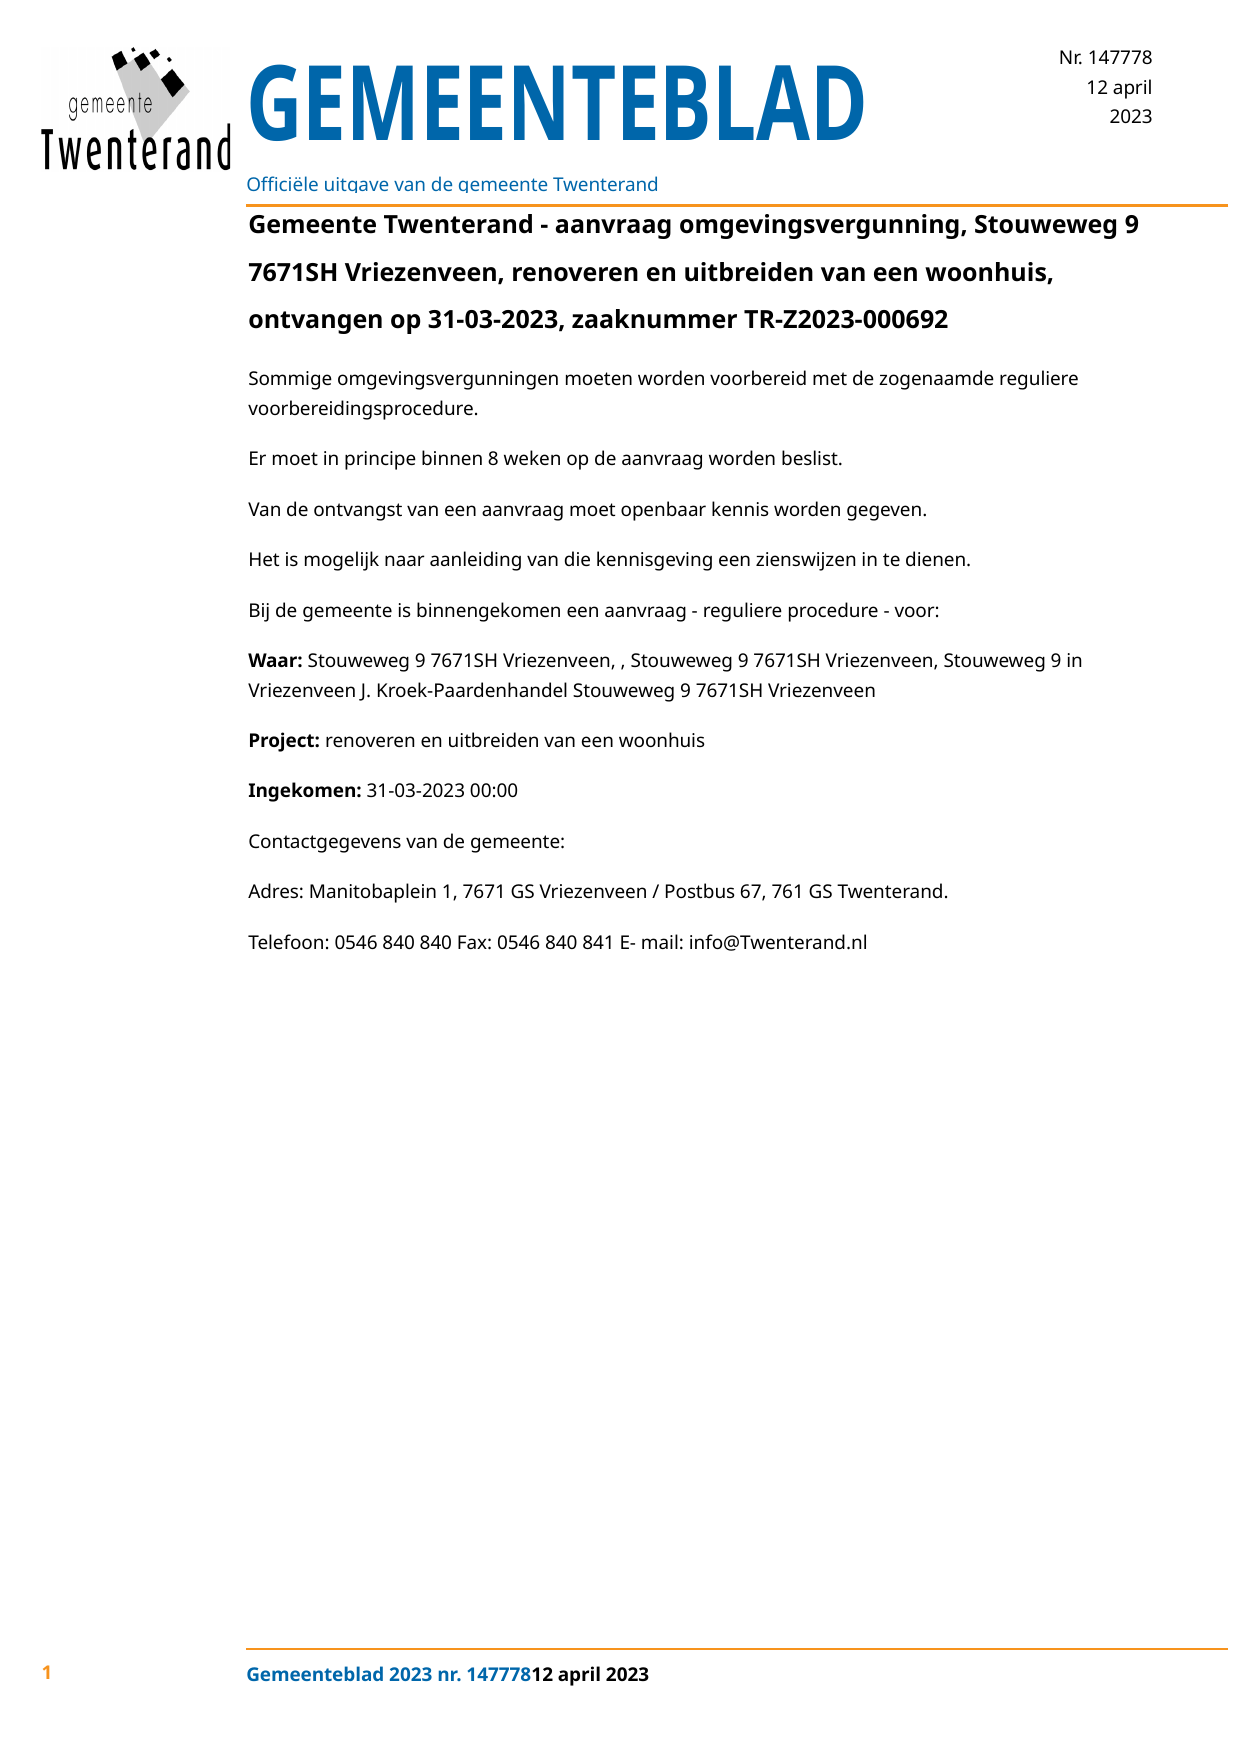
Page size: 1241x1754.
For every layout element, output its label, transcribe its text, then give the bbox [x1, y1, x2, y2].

text Van de ontvangst van een aanvraag moet openbaar kennis worden gegeven. [248, 496, 1152, 522]
text Bij de gemeente is binnengekomen een aanvraag - reguliere procedure - voor: [248, 597, 1152, 622]
text Gemeente Twenterand - aanvraag omgevingsvergunning, Stouweweg 9 7671SH Vriezenveen, renoveren en uitbreiden van een woonhuis, ontvangen op 31-03-2023, zaaknummer TR-Z2023-000692 [248, 207, 1152, 336]
text Het is mogelijk naar aanleiding van die kennisgeving een zienswijzen in te dienen. [248, 546, 1152, 572]
text Ingekomen: 31-03-2023 00:00 [248, 778, 1152, 803]
text Telefoon: 0546 840 840 Fax: 0546 840 841 E- mail: info@Twenterand.nl [248, 929, 1152, 954]
text Sommige omgevingsvergunningen moeten worden voorbereid met de zogenaamde reguliere voorbereidingsprocedure. [248, 366, 1152, 421]
text Waar: Stouweweg 9 7671SH Vriezenveen, , Stouweweg 9 7671SH Vriezenveen, Stouweweg 9 in Vriezenveen J. Kroek-Paardenhandel Stouweweg 9 7671SH Vriezenveen [248, 647, 1152, 702]
text Er moet in principe binnen 8 weken op de aanvraag worden beslist. [248, 446, 1152, 471]
text Project: renoveren en uitbreiden van een woonhuis [248, 727, 1152, 753]
text Adres: Manitobaplein 1, 7671 GS Vriezenveen / Postbus 67, 761 GS Twenterand. [248, 878, 1152, 904]
picture [41, 47, 231, 172]
text Contactgegevens van de gemeente: [248, 828, 1152, 854]
